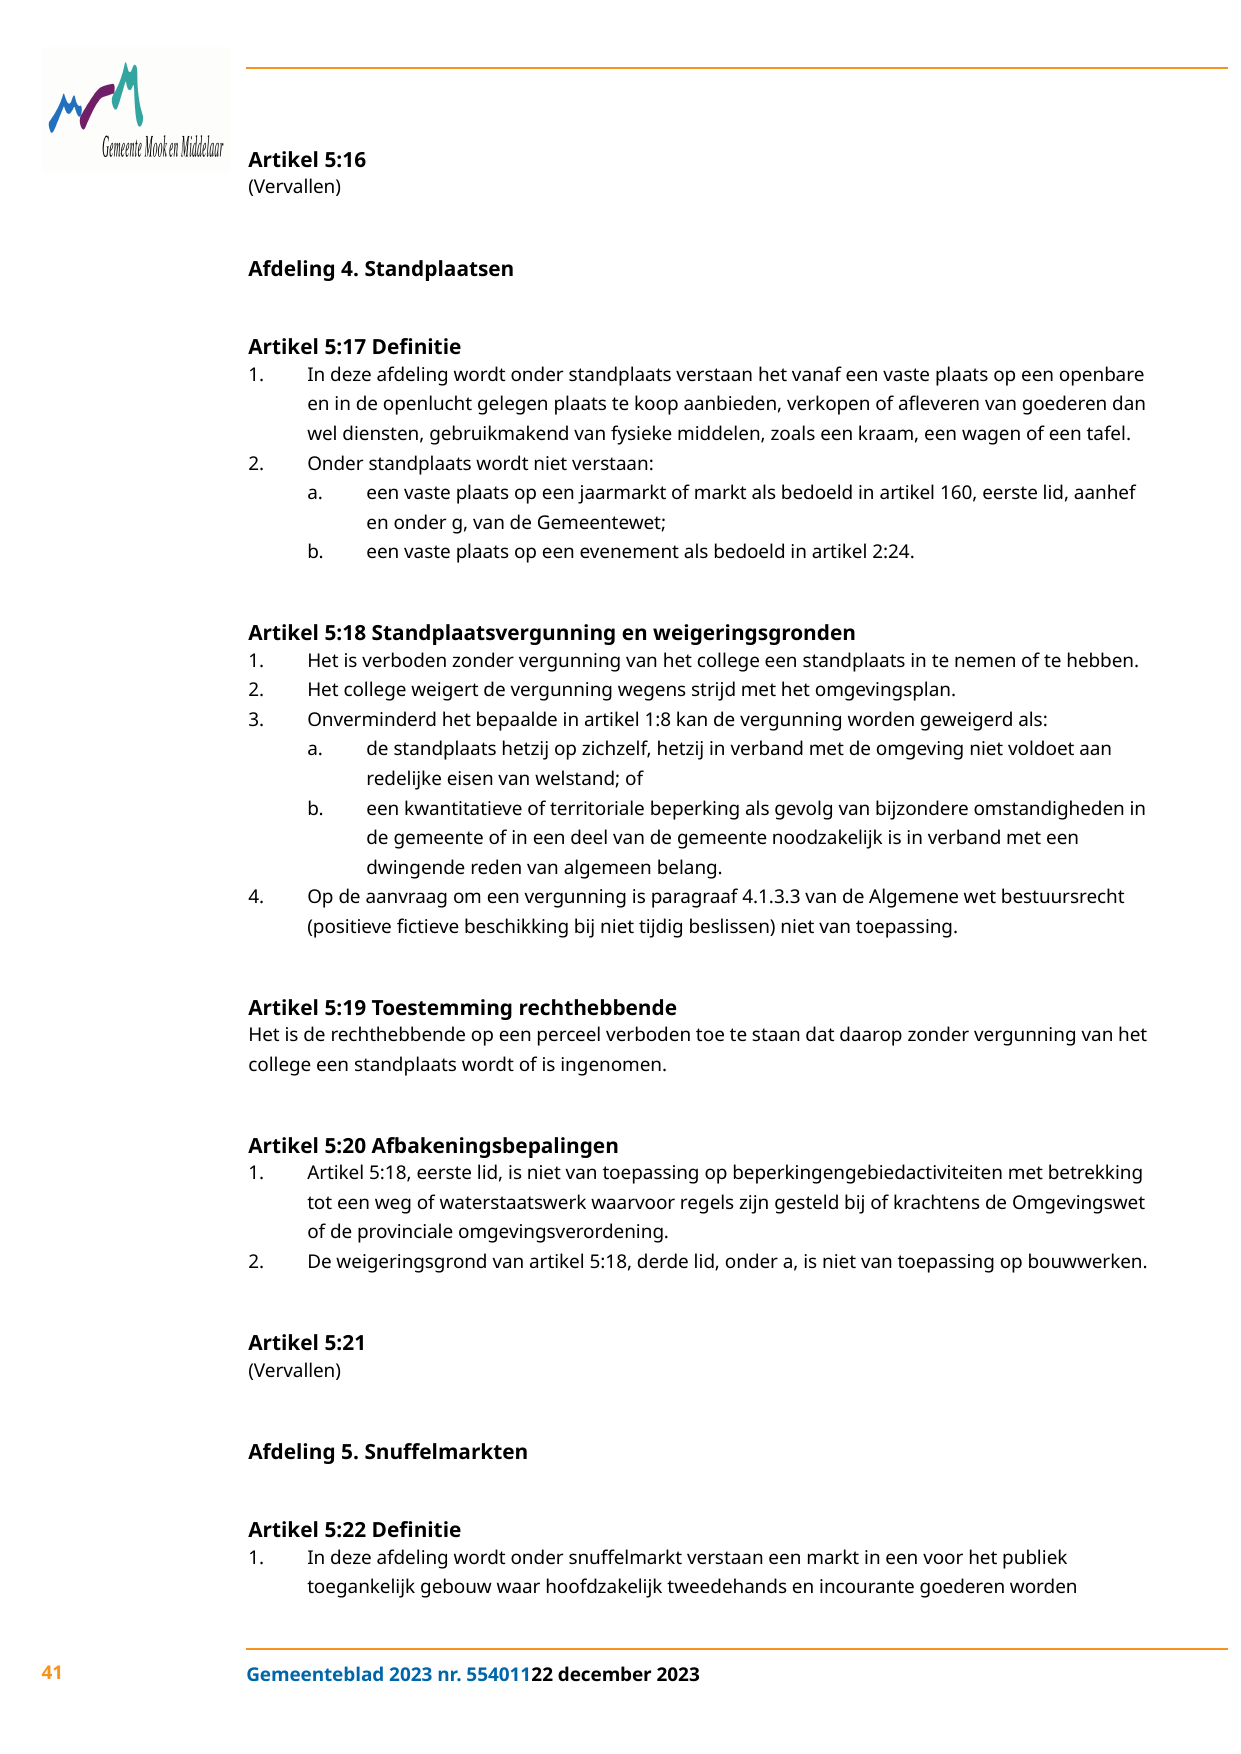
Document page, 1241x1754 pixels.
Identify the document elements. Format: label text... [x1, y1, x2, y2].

text Afdeling 4. Standplaatsen [248, 254, 1152, 282]
list In deze afdeling wordt onder standplaats verstaan het vanaf een vaste plaats op een openbare en in de openlucht gelegen plaats te koop aanbieden, verkopen of afleveren van goederen dan wel diensten, gebruikmakend van fysieke middelen, zoals een kraam, een wagen of een tafel. [248, 361, 1152, 446]
list Op de aanvraag om een vergunning is paragraaf 4.1.3.3 van de Algemene wet bestuursrecht (positieve fictieve beschikking bij niet tijdig beslissen) niet van toepassing. [248, 883, 1152, 939]
text Afdeling 5. Snuffelmarkten [248, 1437, 1152, 1465]
list de standplaats hetzij op zichzelf, hetzij in verband met de omgeving niet voldoet aan redelijke eisen van welstand; of [307, 736, 1152, 791]
list Het is verboden zonder vergunning van het college een standplaats in te nemen of te hebben. [248, 647, 1152, 673]
text Artikel 5:17 Definitie [248, 332, 1152, 361]
list Onverminderd het bepaalde in artikel 1:8 kan de vergunning worden geweigerd als: [248, 706, 1152, 732]
text Artikel 5:19 Toestemming rechthebbende [248, 993, 1152, 1022]
text Artikel 5:22 Definitie [248, 1516, 1152, 1544]
list Onder standplaats wordt niet verstaan: [248, 450, 1152, 475]
text (Vervallen) [248, 174, 1152, 199]
list een vaste plaats op een jaarmarkt of markt als bedoeld in artikel 160, eerste lid, aanhef en onder g, van de Gemeentewet; [307, 479, 1152, 534]
list Artikel 5:18, eerste lid, is niet van toepassing op beperkingengebiedactiviteiten met betrekking tot een weg of waterstaatswerk waarvoor regels zijn gesteld bij of krachtens de Omgevingswet of de provinciale omgevingsverordening. [248, 1159, 1152, 1244]
text Artikel 5:16 [248, 145, 1152, 174]
list Het college weigert de vergunning wegens strijd met het omgevingsplan. [248, 676, 1152, 702]
list een kwantitatieve of territoriale beperking als gevolg van bijzondere omstandigheden in de gemeente of in een deel van de gemeente noodzakelijk is in verband met een dwingende reden van algemeen belang. [307, 795, 1152, 880]
text Artikel 5:18 Standplaatsvergunning en weigeringsgronden [248, 618, 1152, 647]
picture [41, 47, 231, 172]
list In deze afdeling wordt onder snuffelmarkt verstaan een markt in een voor het publiek toegankelijk gebouw waar hoofdzakelijk tweedehands en incourante goederen worden [248, 1544, 1152, 1599]
text Artikel 5:20 Afbakeningsbepalingen [248, 1131, 1152, 1159]
text Artikel 5:21 [248, 1328, 1152, 1357]
text Het is de rechthebbende op een perceel verboden toe te staan dat daarop zonder vergunning van het college een standplaats wordt of is ingenomen. [248, 1022, 1152, 1077]
text (Vervallen) [248, 1357, 1152, 1382]
list De weigeringsgrond van artikel 5:18, derde lid, onder a, is niet van toepassing op bouwwerken. [248, 1248, 1152, 1274]
list een vaste plaats op een evenement als bedoeld in artikel 2:24. [307, 538, 1152, 564]
